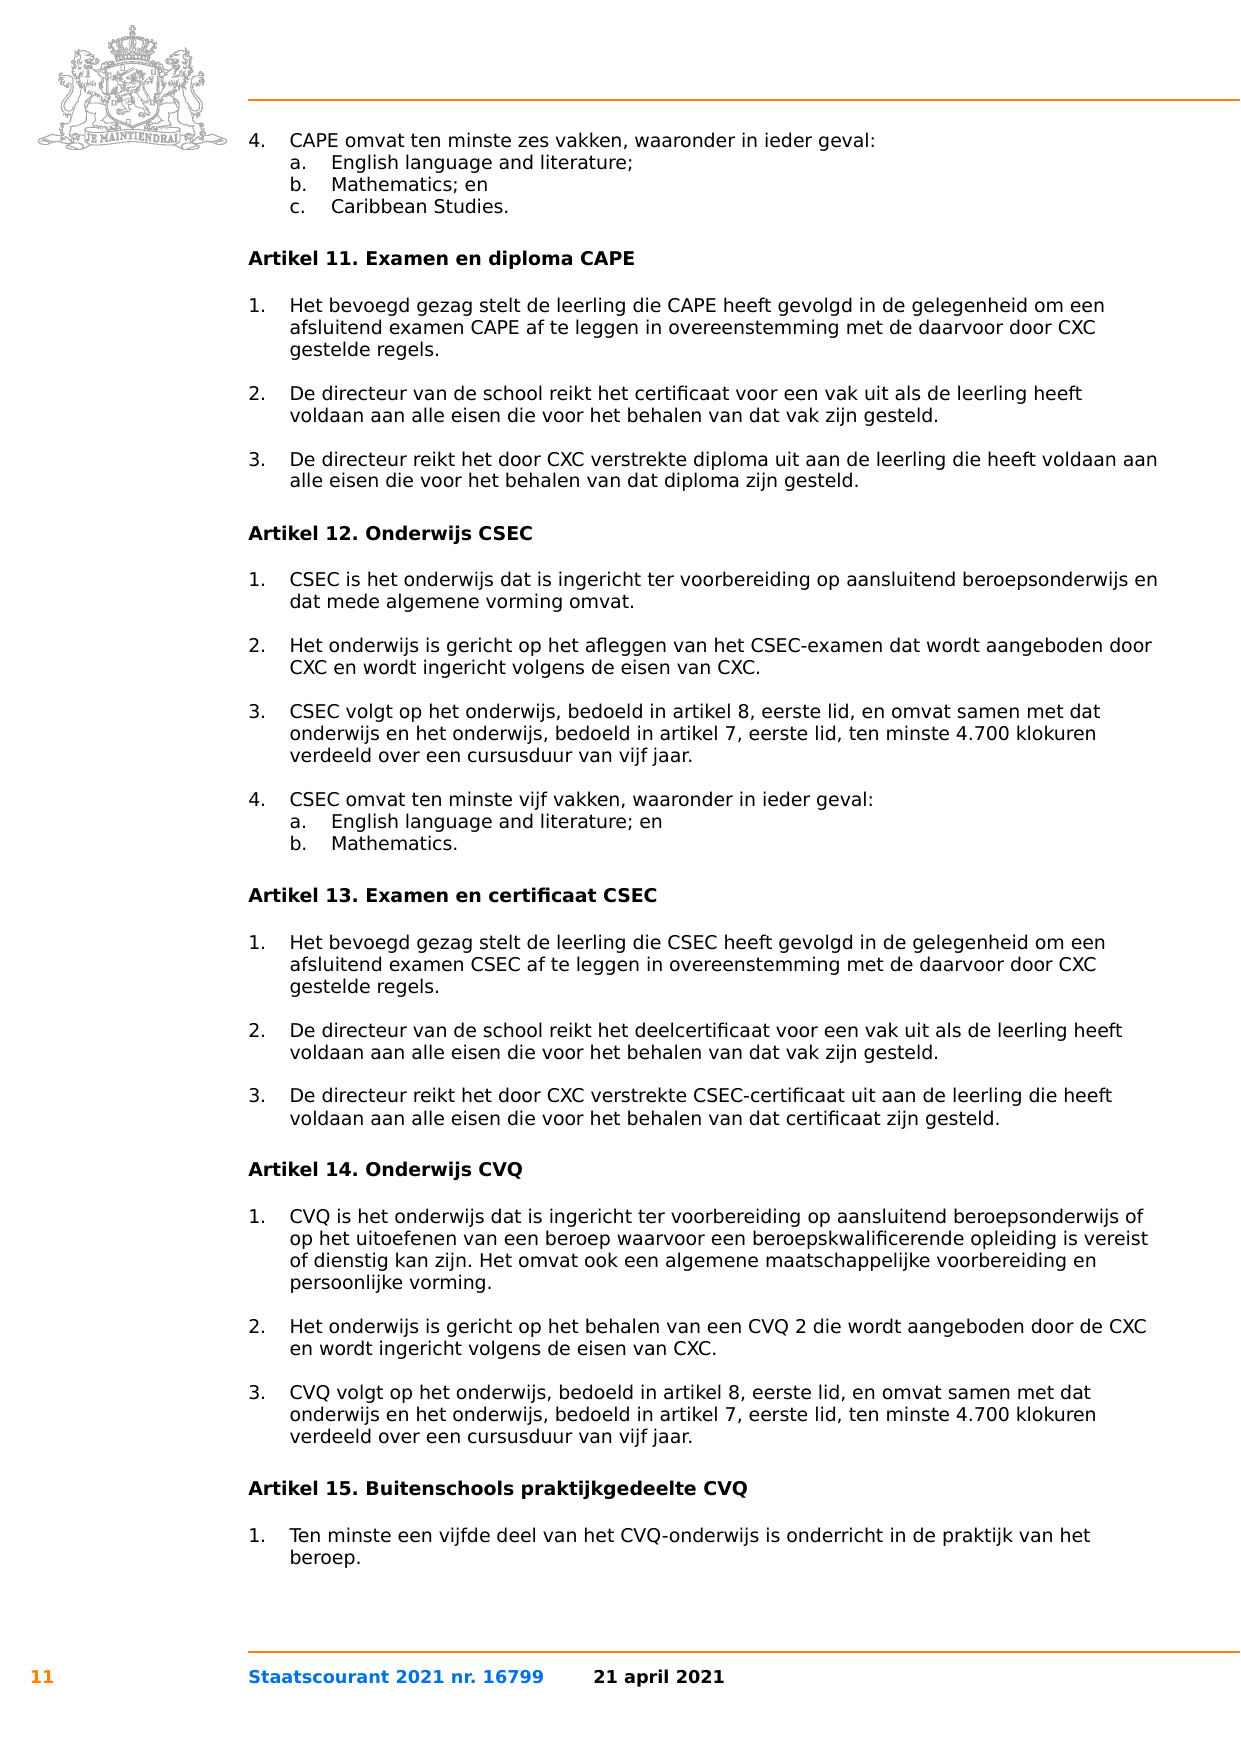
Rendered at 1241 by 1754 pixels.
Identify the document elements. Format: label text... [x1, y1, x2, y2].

text 3. CVQ volgt op het onderwijs, bedoeld in artikel 8, eerste lid, en omvat samen met dat onderwijs en het onderwijs, bedoeld in artikel 7, eerste lid, ten minste 4.700 klokuren verdeeld over een cursusduur van vijf jaar. [248, 1382, 1163, 1448]
subtitle Artikel 14. Onderwijs CVQ [248, 1159, 1163, 1181]
picture [38, 25, 227, 150]
text 3. De directeur reikt het door CXC verstrekte CSEC-certificaat uit aan de leerling die heeft voldaan aan alle eisen die voor het behalen van dat certificaat zijn gesteld. [248, 1085, 1163, 1129]
text c. Caribbean Studies. [289, 196, 1163, 218]
text a. English language and literature; en [289, 811, 1163, 833]
text 2. Het onderwijs is gericht op het afleggen van het CSEC-examen dat wordt aangeboden door CXC en wordt ingericht volgens de eisen van CXC. [248, 635, 1163, 679]
subtitle Artikel 12. Onderwijs CSEC [248, 522, 1163, 544]
subtitle Artikel 13. Examen en certificaat CSEC [248, 885, 1163, 907]
text b. Mathematics. [289, 833, 1163, 855]
text 1. CSEC is het onderwijs dat is ingericht ter voorbereiding op aansluitend beroepsonderwijs en dat mede algemene vorming omvat. [248, 569, 1163, 613]
text a. English language and literature; [289, 152, 1163, 174]
subtitle Artikel 11. Examen en diploma CAPE [248, 248, 1163, 270]
text 4. CSEC omvat ten minste vijf vakken, waaronder in ieder geval: [248, 789, 1163, 811]
text b. Mathematics; en [289, 174, 1163, 196]
text 1. CVQ is het onderwijs dat is ingericht ter voorbereiding op aansluitend beroepsonderwijs of op het uitoefenen van een beroep waarvoor een beroepskwalificerende opleiding is vereist of dienstig kan zijn. Het omvat ook een algemene maatschappelijke voorbereiding en persoonlijke vorming. [248, 1206, 1163, 1294]
text 3. CSEC volgt op het onderwijs, bedoeld in artikel 8, eerste lid, en omvat samen met dat onderwijs en het onderwijs, bedoeld in artikel 7, eerste lid, ten minste 4.700 klokuren verdeeld over een cursusduur van vijf jaar. [248, 701, 1163, 767]
text 3. De directeur reikt het door CXC verstrekte diploma uit aan de leerling die heeft voldaan aan alle eisen die voor het behalen van dat diploma zijn gesteld. [248, 448, 1163, 492]
text 1. Ten minste een vijfde deel van het CVQ-onderwijs is onderricht in de praktijk van het beroep. [248, 1525, 1163, 1569]
text 2. De directeur van de school reikt het deelcertificaat voor een vak uit als de leerling heeft voldaan aan alle eisen die voor het behalen van dat vak zijn gesteld. [248, 1019, 1163, 1063]
text 2. Het onderwijs is gericht op het behalen van een CVQ 2 die wordt aangeboden door de CXC en wordt ingericht volgens de eisen van CXC. [248, 1316, 1163, 1360]
text 1. Het bevoegd gezag stelt de leerling die CSEC heeft gevolgd in de gelegenheid om een afsluitend examen CSEC af te leggen in overeenstemming met de daarvoor door CXC gestelde regels. [248, 932, 1163, 998]
text 4. CAPE omvat ten minste zes vakken, waaronder in ieder geval: [248, 130, 1163, 152]
subtitle Artikel 15. Buitenschools praktijkgedeelte CVQ [248, 1478, 1163, 1500]
text 2. De directeur van de school reikt het certificaat voor een vak uit als de leerling heeft voldaan aan alle eisen die voor het behalen van dat vak zijn gesteld. [248, 383, 1163, 427]
text 1. Het bevoegd gezag stelt de leerling die CAPE heeft gevolgd in de gelegenheid om een afsluitend examen CAPE af te leggen in overeenstemming met de daarvoor door CXC gestelde regels. [248, 295, 1163, 361]
